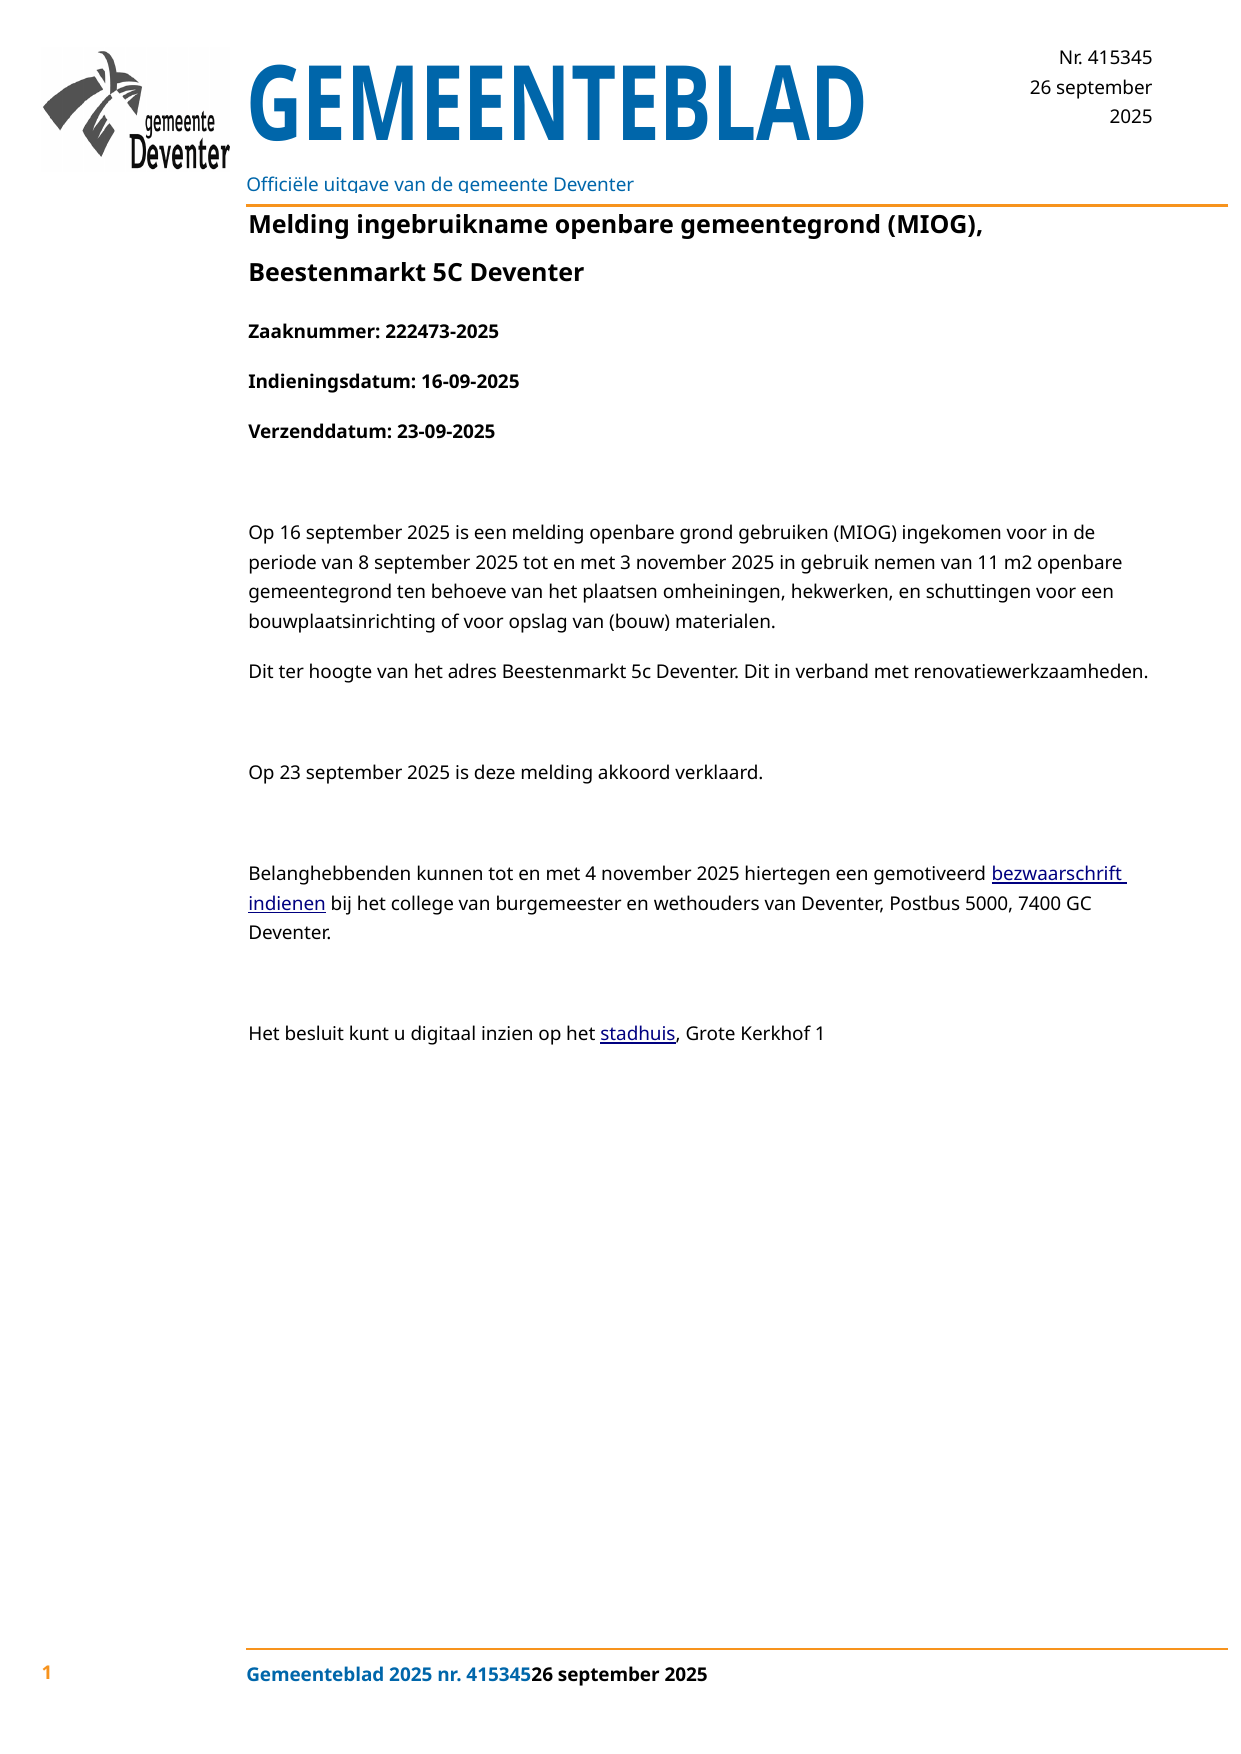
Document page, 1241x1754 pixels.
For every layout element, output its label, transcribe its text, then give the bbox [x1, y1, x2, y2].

picture [41, 47, 231, 172]
text Indieningsdatum: 16-09-2025 [248, 368, 1152, 394]
text Op 23 september 2025 is deze melding akkoord verklaard. [248, 759, 1152, 785]
text Op 16 september 2025 is een melding openbare grond gebruiken (MIOG) ingekomen voor in de periode van 8 september 2025 tot en met 3 november 2025 in gebruik nemen van 11 m2 openbare gemeentegrond ten behoeve van het plaatsen omheiningen, hekwerken, en schuttingen voor een bouwplaatsinrichting of voor opslag van (bouw) materialen. [248, 519, 1152, 634]
text Verzenddatum: 23-09-2025 [248, 419, 1152, 444]
text Zaaknummer: 222473-2025 [248, 318, 1152, 344]
text Het besluit kunt u digitaal inzien op het stadhuis, Grote Kerkhof 1 [248, 1020, 1152, 1046]
text Melding ingebruikname openbare gemeentegrond (MIOG), Beestenmarkt 5C Deventer [248, 207, 1152, 288]
text Dit ter hoogte van het adres Beestenmarkt 5c Deventer. Dit in verband met renovatiewerkzaamheden. [248, 659, 1152, 684]
text Belanghebbenden kunnen tot en met 4 november 2025 hiertegen een gemotiveerd bezwaarschrift indienen bij het college van burgemeester en wethouders van Deventer, Postbus 5000, 7400 GC Deventer. [248, 860, 1152, 945]
